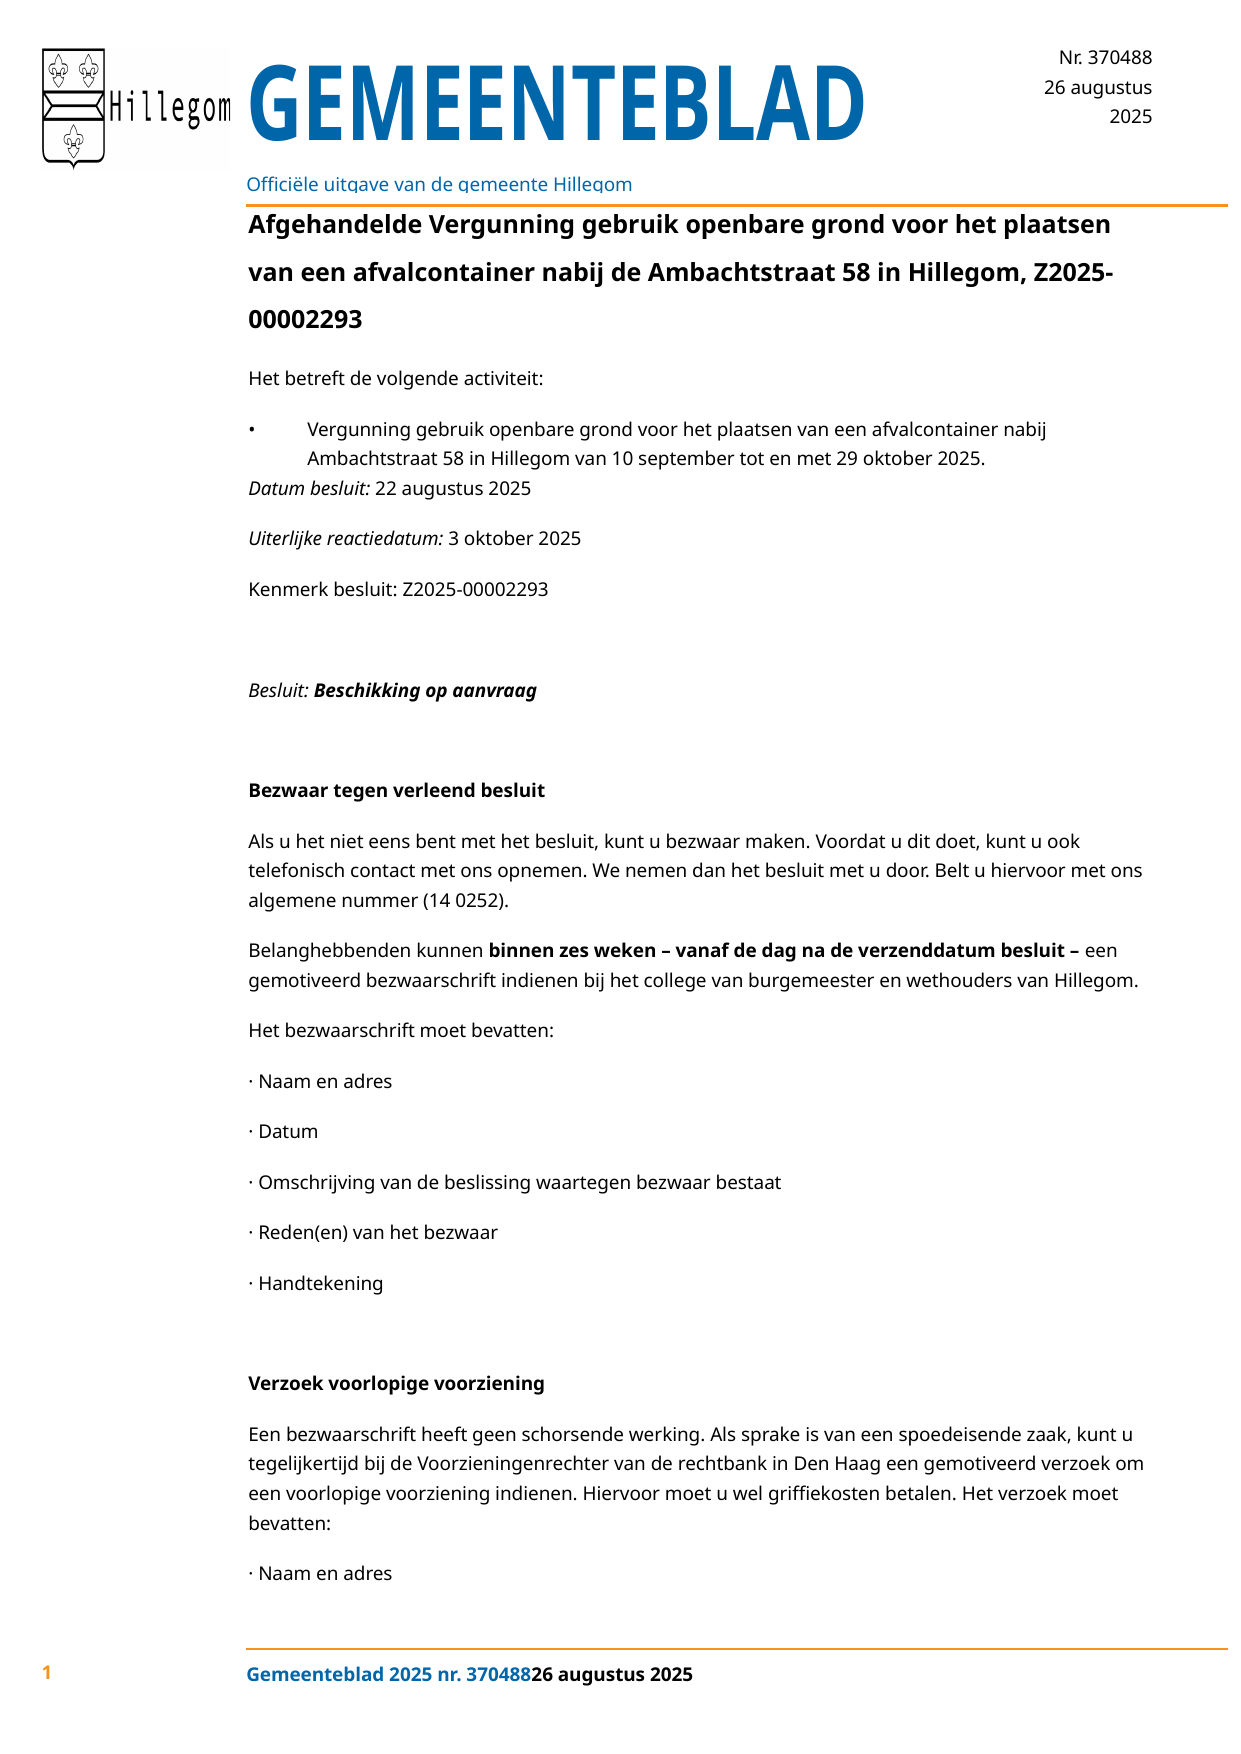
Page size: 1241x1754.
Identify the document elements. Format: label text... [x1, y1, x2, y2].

text Als u het niet eens bent met het besluit, kunt u bezwaar maken. Voordat u dit doet, kunt u ook telefonisch contact met ons opnemen. We nemen dan het besluit met u door. Belt u hiervoor met ons algemene nummer (14 0252). [248, 828, 1152, 913]
text · Naam en adres [248, 1560, 1152, 1586]
text Het bezwaarschrift moet bevatten: [248, 1018, 1152, 1043]
text Het betreft de volgende activiteit: [248, 366, 1152, 391]
text Belanghebbenden kunnen binnen zes weken – vanaf de dag na de verzenddatum besluit – een gemotiveerd bezwaarschrift indienen bij het college van burgemeester en wethouders van Hillegom. [248, 938, 1152, 993]
list Vergunning gebruik openbare grond voor het plaatsen van een afvalcontainer nabij Ambachtstraat 58 in Hillegom van 10 september tot en met 29 oktober 2025. [248, 416, 1152, 471]
text · Naam en adres [248, 1068, 1152, 1094]
text Besluit: Beschikking op aanvraag [248, 677, 1152, 702]
text Een bezwaarschrift heeft geen schorsende werking. Als sprake is van een spoedeisende zaak, kunt u tegelijkertijd bij de Voorzieningenrechter van de rechtbank in Den Haag een gemotiveerd verzoek om een voorlopige voorziening indienen. Hiervoor moet u wel griffiekosten betalen. Het verzoek moet bevatten: [248, 1421, 1152, 1535]
text Uiterlijke reactiedatum: 3 oktober 2025 [248, 526, 1152, 551]
text · Omschrijving van de beslissing waartegen bezwaar bestaat [248, 1169, 1152, 1194]
picture [41, 47, 231, 172]
text Verzoek voorlopige voorziening [248, 1371, 1152, 1396]
text · Datum [248, 1118, 1152, 1144]
text · Reden(en) van het bezwaar [248, 1219, 1152, 1245]
text Afgehandelde Vergunning gebruik openbare grond voor het plaatsen van een afvalcontainer nabij de Ambachtstraat 58 in Hillegom, Z2025-00002293 [248, 207, 1152, 336]
text Bezwaar tegen verleend besluit [248, 778, 1152, 803]
text · Handtekening [248, 1270, 1152, 1295]
text Datum besluit: 22 augustus 2025 [248, 475, 1152, 501]
text Kenmerk besluit: Z2025-00002293 [248, 576, 1152, 602]
